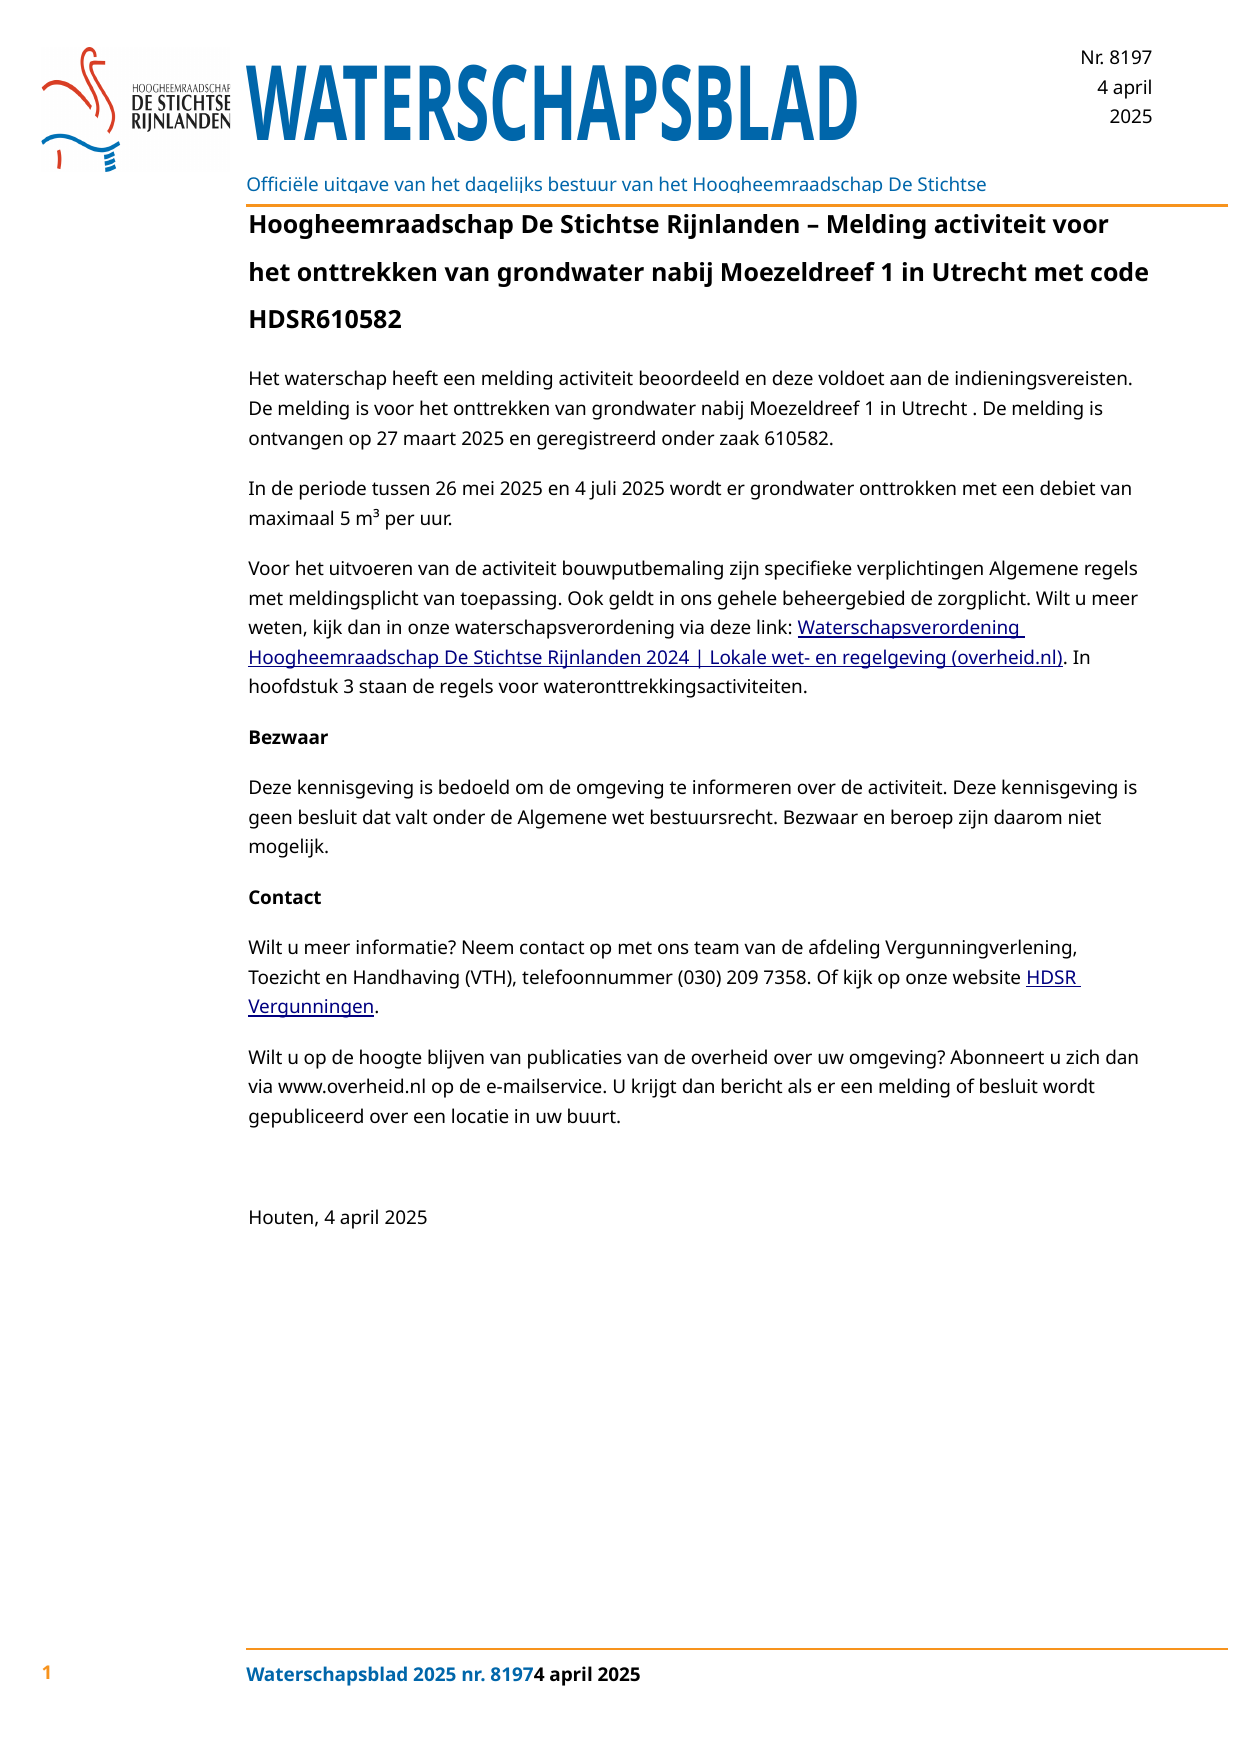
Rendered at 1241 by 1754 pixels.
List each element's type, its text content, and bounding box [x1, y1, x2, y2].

text In de periode tussen 26 mei 2025 en 4 juli 2025 wordt er grondwater onttrokken met een debiet van maximaal 5 m³ per uur. [248, 475, 1152, 530]
text Houten, 4 april 2025 [248, 1204, 1152, 1229]
text Deze kennisgeving is bedoeld om de omgeving te informeren over de activiteit. Deze kennisgeving is geen besluit dat valt onder de Algemene wet bestuursrecht. Bezwaar en beroep zijn daarom niet mogelijk. [248, 774, 1152, 859]
picture [41, 47, 231, 172]
text Contact [248, 884, 1152, 909]
text Bezwaar [248, 724, 1152, 749]
text Het waterschap heeft een melding activiteit beoordeeld en deze voldoet aan de indieningsvereisten. De melding is voor het onttrekken van grondwater nabij Moezeldreef 1 in Utrecht . De melding is ontvangen op 27 maart 2025 en geregistreerd onder zaak 610582. [248, 366, 1152, 450]
text Wilt u meer informatie? Neem contact op met ons team van de afdeling Vergunningverlening, Toezicht en Handhaving (VTH), telefoonnummer (030) 209 7358. Of kijk op onze website HDSR Vergunningen. [248, 934, 1152, 1019]
text Voor het uitvoeren van de activiteit bouwputbemaling zijn specifieke verplichtingen Algemene regels met meldingsplicht van toepassing. Ook geldt in ons gehele beheergebied de zorgplicht. Wilt u meer weten, kijk dan in onze waterschapsverordening via deze link: Waterschapsverordening Hoogheemraadschap De Stichtse Rijnlanden 2024 | Lokale wet- en regelgeving (overheid.nl). In hoofdstuk 3 staan de regels voor wateronttrekkingsactiviteiten. [248, 555, 1152, 699]
text Wilt u op de hoogte blijven van publicaties van de overheid over uw omgeving? Abonneert u zich dan via www.overheid.nl op de e-mailservice. U krijgt dan bericht als er een melding of besluit wordt gepubliceerd over een locatie in uw buurt. [248, 1044, 1152, 1129]
text Hoogheemraadschap De Stichtse Rijnlanden – Melding activiteit voor het onttrekken van grondwater nabij Moezeldreef 1 in Utrecht met code HDSR610582 [248, 207, 1152, 336]
